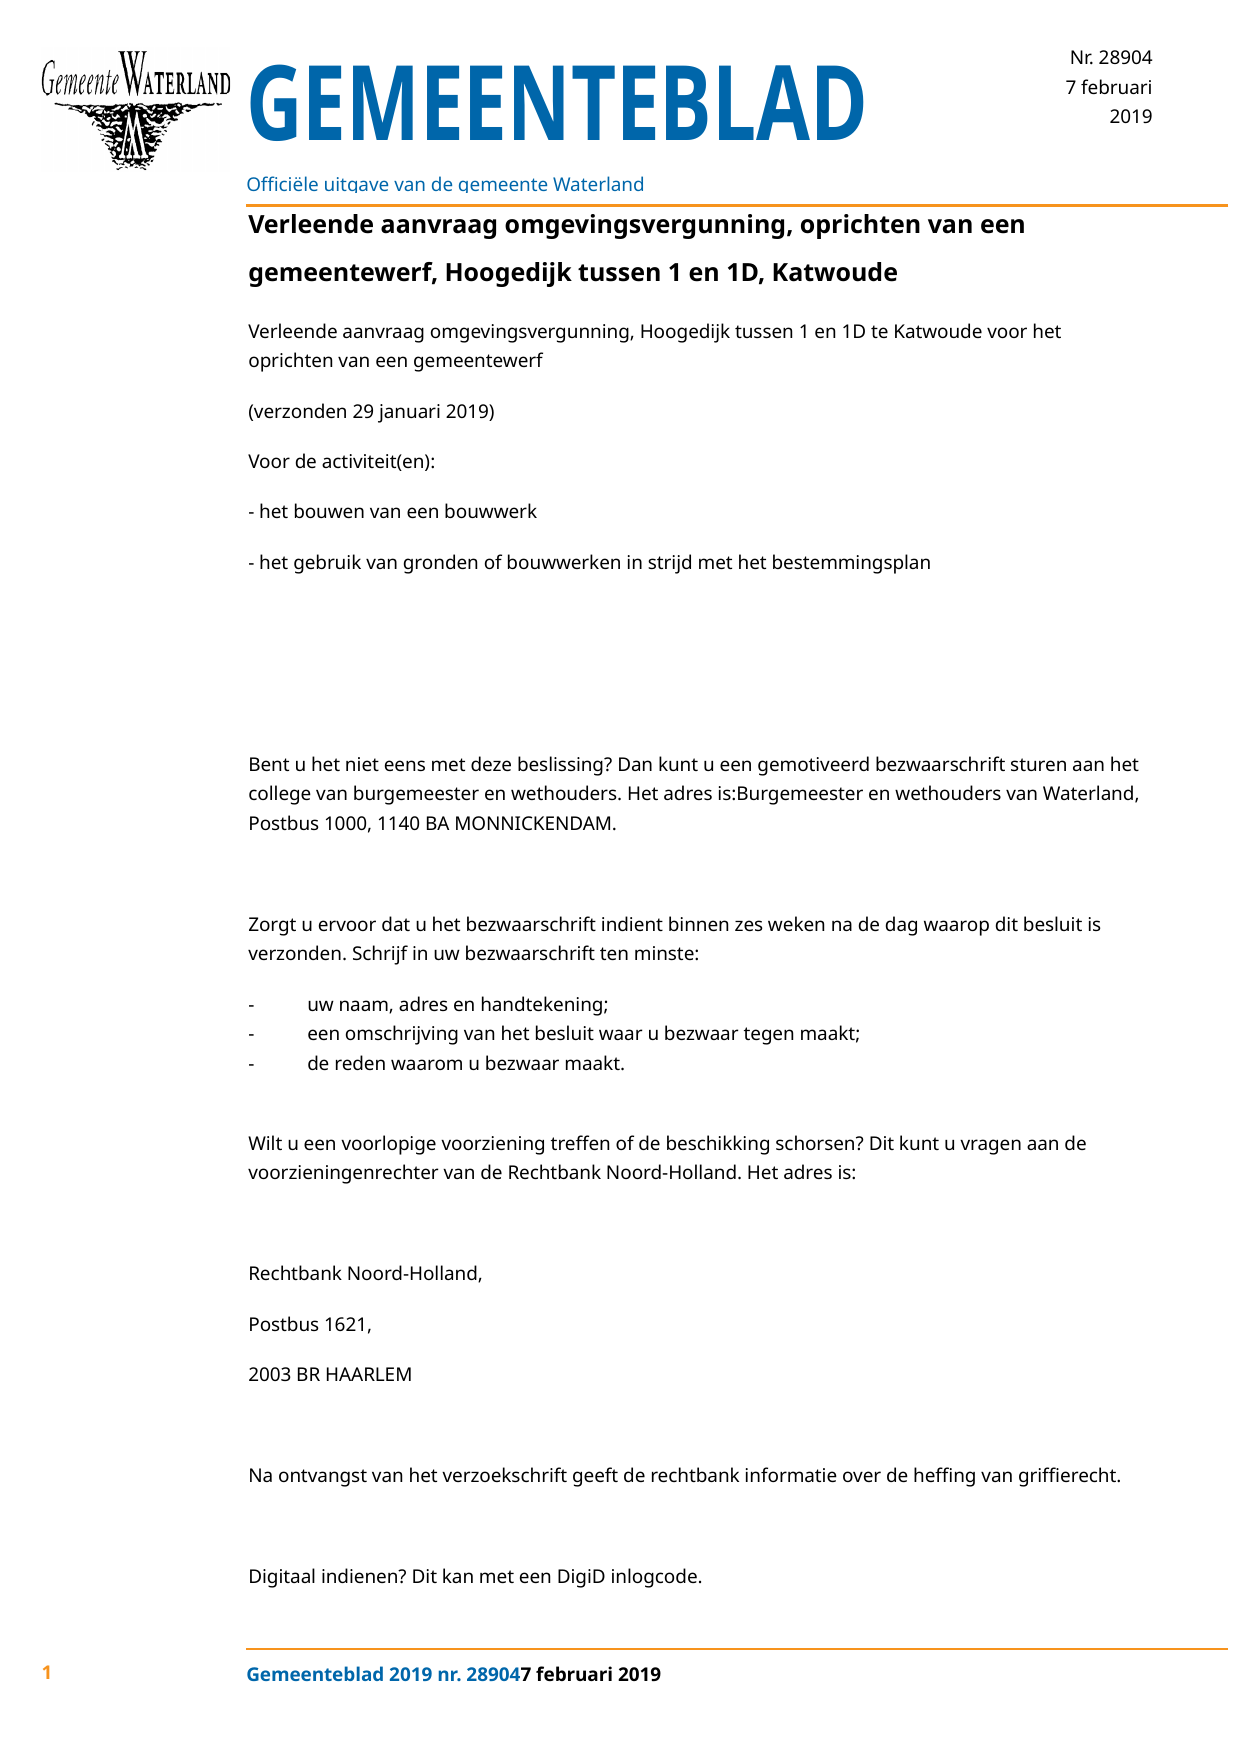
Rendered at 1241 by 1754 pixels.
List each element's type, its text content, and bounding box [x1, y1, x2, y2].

text - het bouwen van een bouwwerk [248, 499, 1152, 524]
list uw naam, adres en handtekening; [248, 991, 1152, 1017]
text Verleende aanvraag omgevingsvergunning, Hoogedijk tussen 1 en 1D te Katwoude voor het oprichten van een gemeentewerf [248, 318, 1152, 373]
text (verzonden 29 januari 2019) [248, 398, 1152, 424]
text Wilt u een voorlopige voorziening treffen of de beschikking schorsen? Dit kunt u vragen aan de voorzieningenrechter van de Rechtbank Noord-Holland. Het adres is: [248, 1130, 1152, 1185]
text Verleende aanvraag omgevingsvergunning, oprichten van een gemeentewerf, Hoogedijk tussen 1 en 1D, Katwoude [248, 207, 1152, 288]
list de reden waarom u bezwaar maakt. [248, 1050, 1152, 1076]
text Voor de activiteit(en): [248, 448, 1152, 474]
text Digitaal indienen? Dit kan met een DigiD inlogcode. [248, 1563, 1152, 1589]
list een omschrijving van het besluit waar u bezwaar tegen maakt; [248, 1020, 1152, 1046]
text Rechtbank Noord-Holland, [248, 1260, 1152, 1286]
picture [41, 47, 231, 172]
text Na ontvangst van het verzoekschrift geeft de rechtbank informatie over de heffing van griffierecht. [248, 1462, 1152, 1488]
text Postbus 1621, [248, 1311, 1152, 1337]
text Bent u het niet eens met deze beslissing? Dan kunt u een gemotiveerd bezwaarschrift sturen aan het college van burgemeester en wethouders. Het adres is:Burgemeester en wethouders van Waterland, Postbus 1000, 1140 BA MONNICKENDAM. [248, 751, 1152, 836]
text - het gebruik van gronden of bouwwerken in strijd met het bestemmingsplan [248, 549, 1152, 575]
text 2003 BR HAARLEM [248, 1361, 1152, 1387]
text Zorgt u ervoor dat u het bezwaarschrift indient binnen zes weken na de dag waarop dit besluit is verzonden. Schrijf in uw bezwaarschrift ten minste: [248, 911, 1152, 966]
